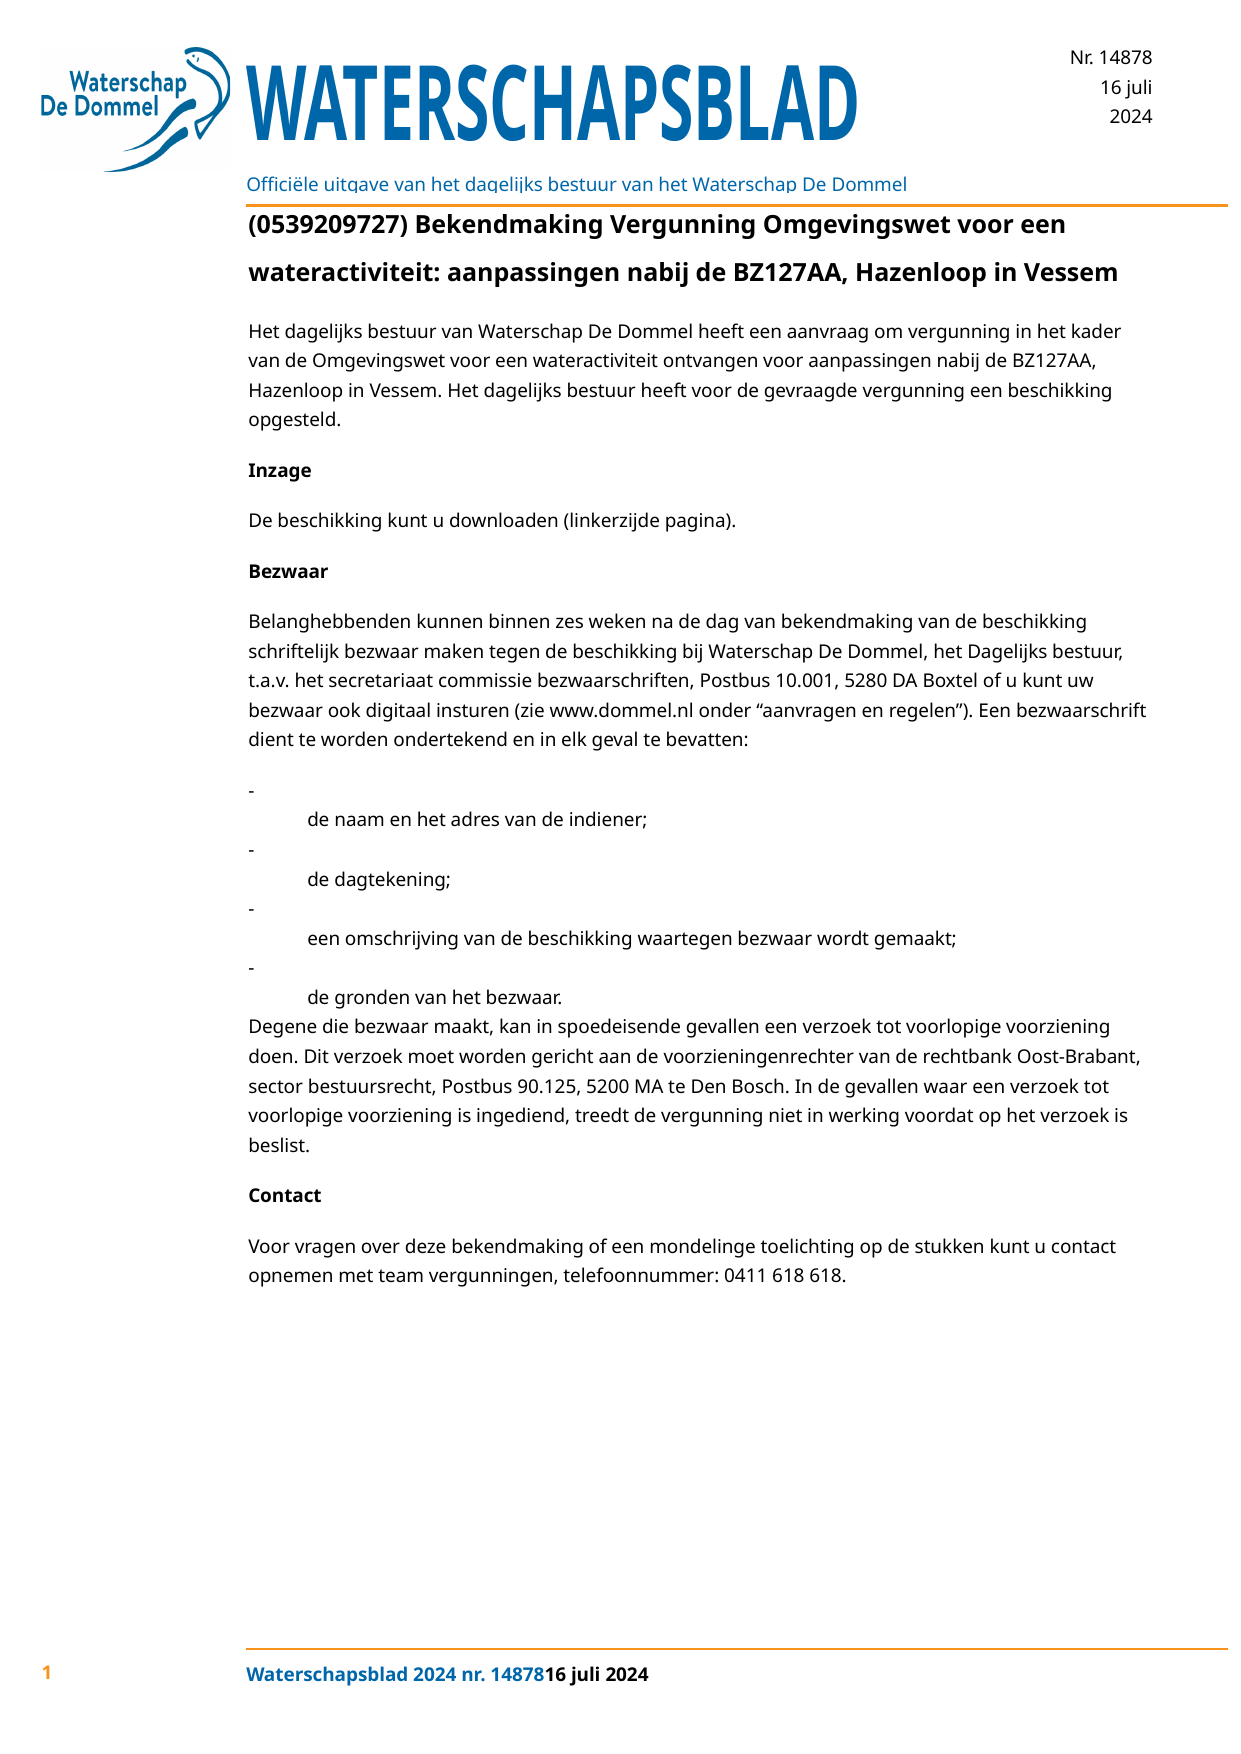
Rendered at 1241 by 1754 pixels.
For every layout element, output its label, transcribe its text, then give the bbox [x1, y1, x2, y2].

text Het dagelijks bestuur van Waterschap De Dommel heeft een aanvraag om vergunning in het kader van de Omgevingswet voor een wateractiviteit ontvangen voor aanpassingen nabij de BZ127AA, Hazenloop in Vessem. Het dagelijks bestuur heeft voor de gevraagde vergunning een beschikking opgesteld. [248, 318, 1152, 432]
list een omschrijving van de beschikking waartegen bezwaar wordt gemaakt; [248, 925, 1152, 951]
text Belanghebbenden kunnen binnen zes weken na de dag van bekendmaking van de beschikking schriftelijk bezwaar maken tegen de beschikking bij Waterschap De Dommel, het Dagelijks bestuur, t.a.v. het secretariaat commissie bezwaarschriften, Postbus 10.001, 5280 DA Boxtel of u kunt uw bezwaar ook digitaal insturen (zie www.dommel.nl onder “aanvragen en regelen”). Een bezwaarschrift dient te worden ondertekend en in elk geval te bevatten: [248, 608, 1152, 752]
list de gronden van het bezwaar. [248, 984, 1152, 1010]
list de naam en het adres van de indiener; [248, 807, 1152, 832]
picture [41, 47, 231, 172]
text Contact [248, 1182, 1152, 1208]
picture [45, 99, 51, 111]
text Inzage [248, 457, 1152, 483]
text De beschikking kunt u downloaden (linkerzijde pagina). [248, 507, 1152, 533]
list de dagtekening; [248, 866, 1152, 892]
text Voor vragen over deze bekendmaking of een mondelinge toelichting op de stukken kunt u contact opnemen met team vergunningen, telefoonnummer: 0411 618 618. [248, 1233, 1152, 1288]
text (0539209727) Bekendmaking Vergunning Omgevingswet voor een wateractiviteit: aanpassingen nabij de BZ127AA, Hazenloop in Vessem [248, 207, 1152, 288]
picture [198, 118, 210, 131]
picture [204, 47, 231, 76]
text Degene die bezwaar maakt, kan in spoedeisende gevallen een verzoek tot voorlopige voorziening doen. Dit verzoek moet worden gericht aan de voorzieningenrechter van de rechtbank Oost-Brabant, sector bestuursrecht, Postbus 90.125, 5200 MA te Den Bosch. In de gevallen waar een verzoek tot voorlopige voorziening is ingediend, treedt de vergunning niet in werking voordat op het verzoek is beslist. [248, 1014, 1152, 1158]
text Bezwaar [248, 558, 1152, 584]
